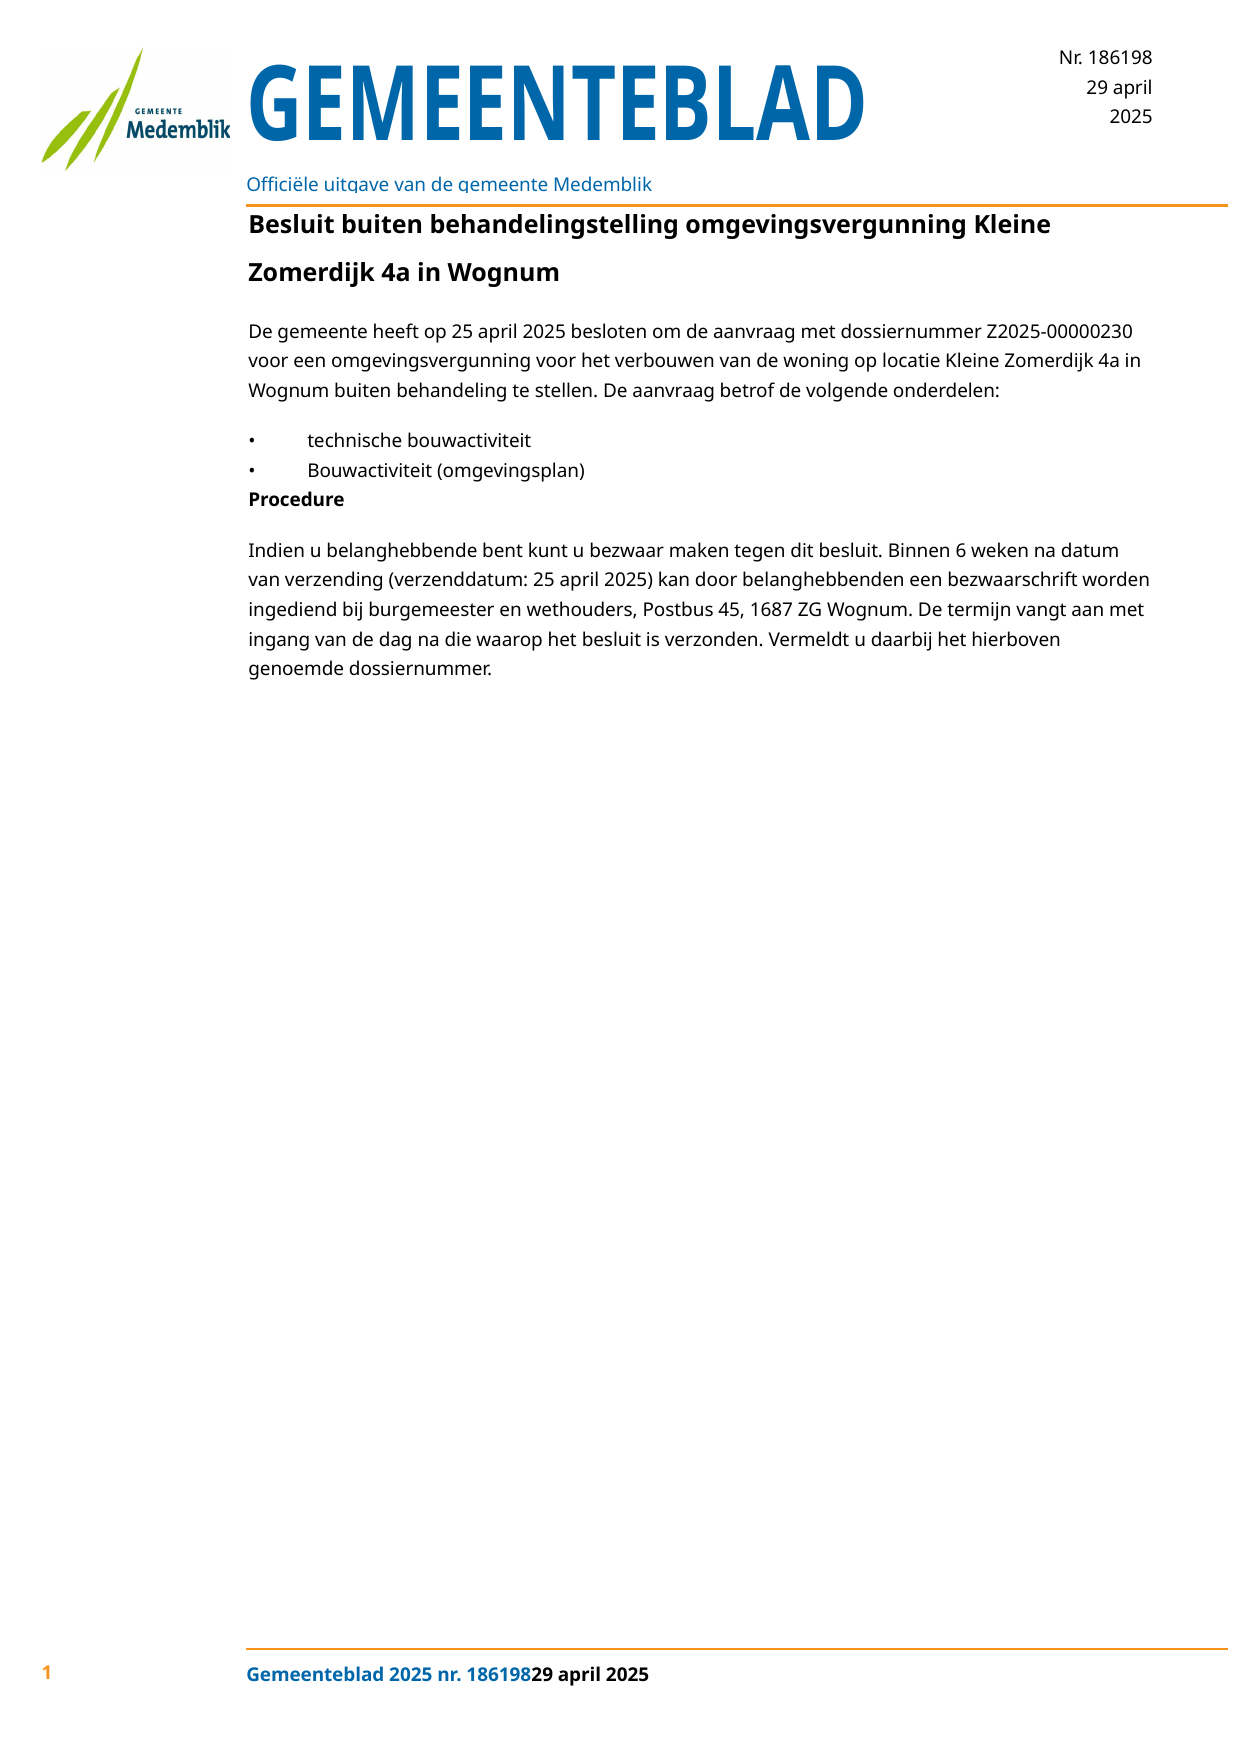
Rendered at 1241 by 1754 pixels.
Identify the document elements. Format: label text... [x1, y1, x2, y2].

text De gemeente heeft op 25 april 2025 besloten om de aanvraag met dossiernummer Z2025-00000230 voor een omgevingsvergunning voor het verbouwen van de woning op locatie Kleine Zomerdijk 4a in Wognum buiten behandeling te stellen. De aanvraag betrof de volgende onderdelen: [248, 318, 1152, 403]
text Indien u belanghebbende bent kunt u bezwaar maken tegen dit besluit. Binnen 6 weken na datum van verzending (verzenddatum: 25 april 2025) kan door belanghebbenden een bezwaarschrift worden ingediend bij burgemeester en wethouders, Postbus 45, 1687 ZG Wognum. De termijn vangt aan met ingang van de dag na die waarop het besluit is verzonden. Vermeldt u daarbij het hierboven genoemde dossiernummer. [248, 537, 1152, 681]
picture [41, 47, 231, 172]
list technische bouwactiviteit [248, 427, 1152, 453]
text Procedure [248, 487, 1152, 512]
text Besluit buiten behandelingstelling omgevingsvergunning Kleine Zomerdijk 4a in Wognum [248, 207, 1152, 288]
list Bouwactiviteit (omgevingsplan) [248, 457, 1152, 483]
